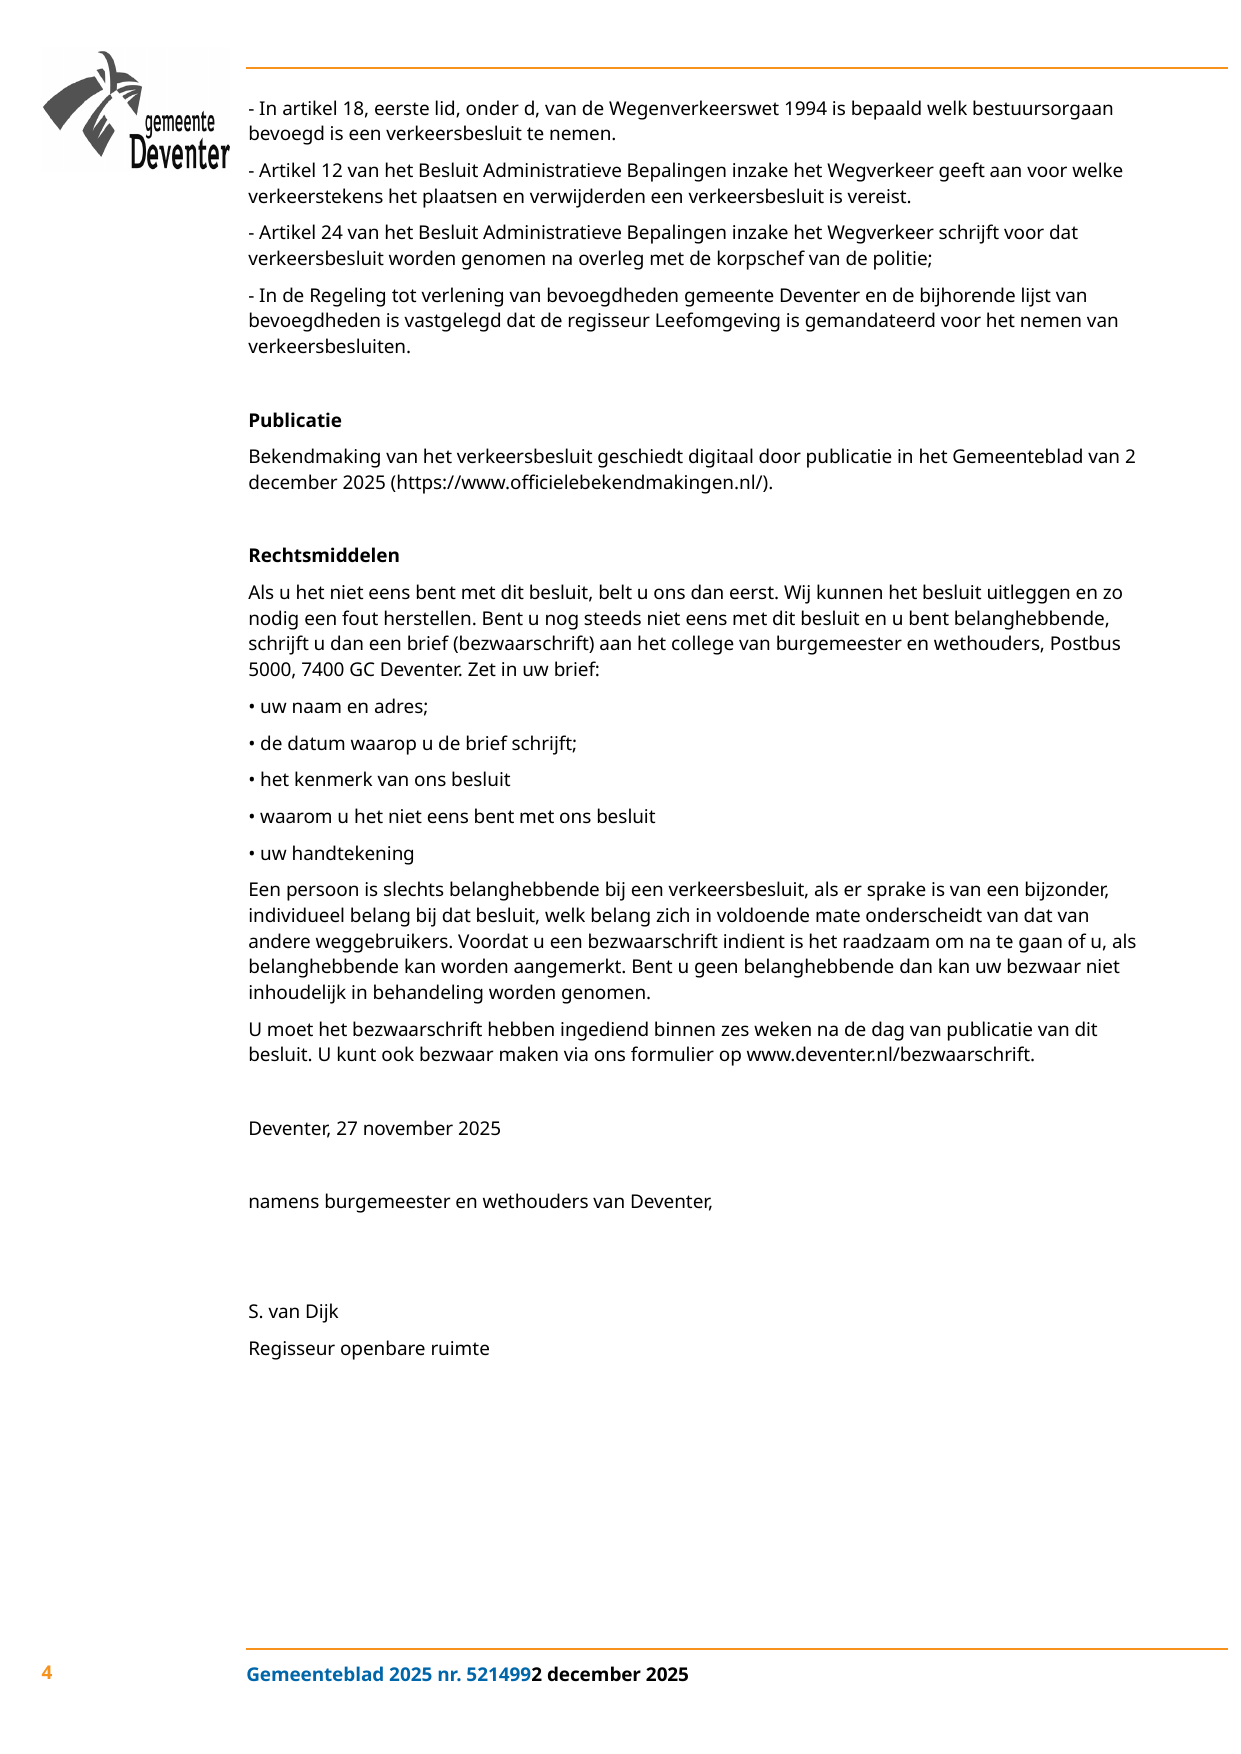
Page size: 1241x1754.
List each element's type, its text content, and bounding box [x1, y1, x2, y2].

text Een persoon is slechts belanghebbende bij een verkeersbesluit, als er sprake is van een bijzonder, individueel belang bij dat besluit, welk belang zich in voldoende mate onderscheidt van dat van andere weggebruikers. Voordat u een bezwaarschrift indient is het raadzaam om na te gaan of u, als belanghebbende kan worden aangemerkt. Bent u geen belanghebbende dan kan uw bezwaar niet inhoudelijk in behandeling worden genomen. [248, 876, 1152, 1005]
text Deventer, 27 november 2025 [248, 1115, 1152, 1141]
text - In de Regeling tot verlening van bevoegdheden gemeente Deventer en de bijhorende lijst van bevoegdheden is vastgelegd dat de regisseur Leefomgeving is gemandateerd voor het nemen van verkeersbesluiten. [248, 282, 1152, 359]
text • uw handtekening [248, 840, 1152, 865]
text Rechtsmiddelen [248, 542, 1152, 568]
text - Artikel 24 van het Besluit Administratieve Bepalingen inzake het Wegverkeer schrijft voor dat verkeersbesluit worden genomen na overleg met de korpschef van de politie; [248, 219, 1152, 271]
text - Artikel 12 van het Besluit Administratieve Bepalingen inzake het Wegverkeer geeft aan voor welke verkeerstekens het plaatsen en verwijderden een verkeersbesluit is vereist. [248, 157, 1152, 209]
text Publicatie [248, 407, 1152, 432]
text Regisseur openbare ruimte [248, 1335, 1152, 1361]
text - In artikel 18, eerste lid, onder d, van de Wegenverkeerswet 1994 is bepaald welk bestuursorgaan bevoegd is een verkeersbesluit te nemen. [248, 95, 1152, 146]
text U moet het bezwaarschrift hebben ingediend binnen zes weken na de dag van publicatie van dit besluit. U kunt ook bezwaar maken via ons formulier op www.deventer.nl/bezwaarschrift. [248, 1016, 1152, 1067]
picture [41, 47, 231, 172]
text Bekendmaking van het verkeersbesluit geschiedt digitaal door publicatie in het Gemeenteblad van 2 december 2025 (https://www.officielebekendmakingen.nl/). [248, 443, 1152, 495]
text namens burgemeester en wethouders van Deventer, [248, 1188, 1152, 1214]
text Als u het niet eens bent met dit besluit, belt u ons dan eerst. Wij kunnen het besluit uitleggen en zo nodig een fout herstellen. Bent u nog steeds niet eens met dit besluit en u bent belanghebbende, schrijft u dan een brief (bezwaarschrift) aan het college van burgemeester en wethouders, Postbus 5000, 7400 GC Deventer. Zet in uw brief: [248, 579, 1152, 682]
text • uw naam en adres; [248, 693, 1152, 719]
text S. van Dijk [248, 1298, 1152, 1324]
text • het kenmerk van ons besluit [248, 766, 1152, 792]
text • de datum waarop u de brief schrijft; [248, 730, 1152, 755]
text • waarom u het niet eens bent met ons besluit [248, 803, 1152, 829]
